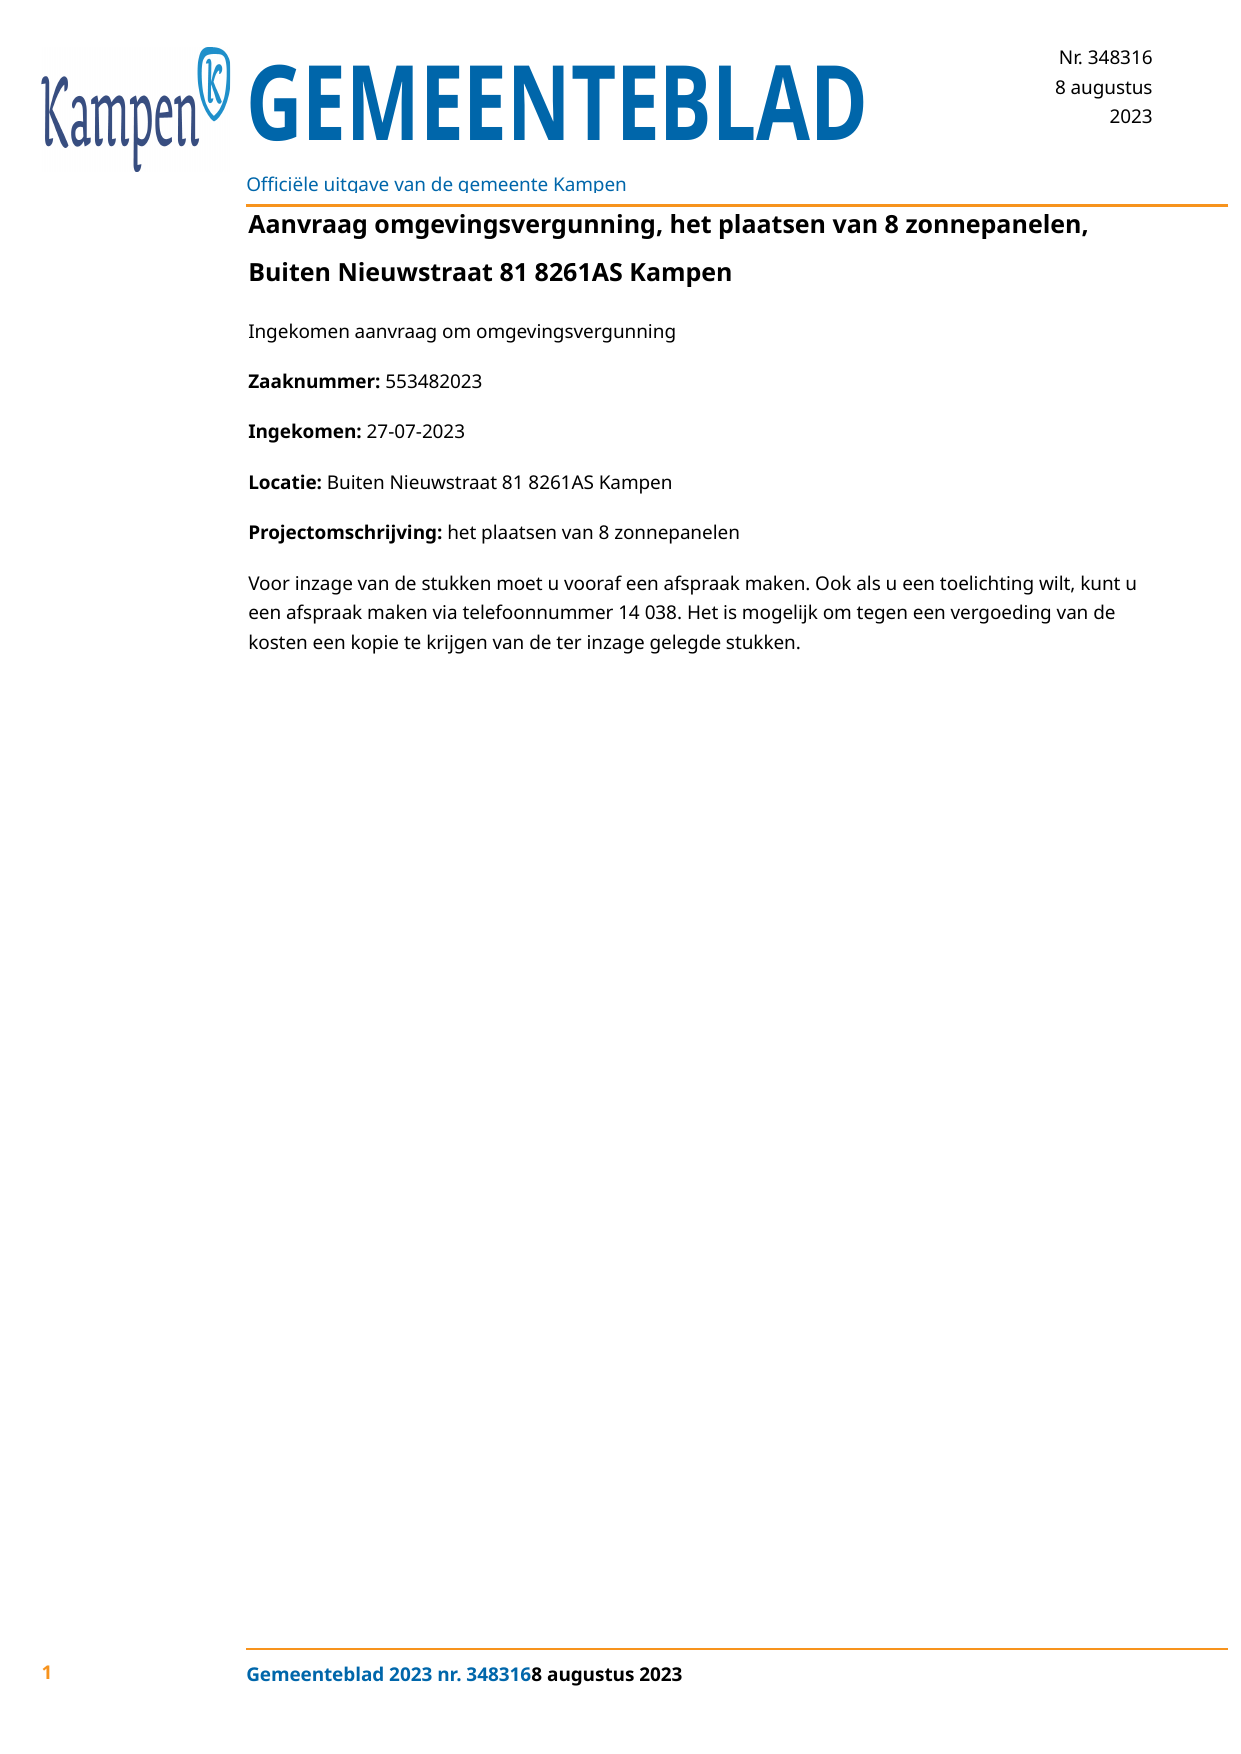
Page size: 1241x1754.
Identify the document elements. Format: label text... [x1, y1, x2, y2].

text Ingekomen aanvraag om omgevingsvergunning [248, 318, 1152, 344]
text Ingekomen: 27-07-2023 [248, 419, 1152, 444]
picture [41, 47, 231, 172]
text Locatie: Buiten Nieuwstraat 81 8261AS Kampen [248, 469, 1152, 495]
text Projectomschrijving: het plaatsen van 8 zonnepanelen [248, 519, 1152, 545]
text Aanvraag omgevingsvergunning, het plaatsen van 8 zonnepanelen, Buiten Nieuwstraat 81 8261AS Kampen [248, 207, 1152, 288]
text Voor inzage van de stukken moet u vooraf een afspraak maken. Ook als u een toelichting wilt, kunt u een afspraak maken via telefoonnummer 14 038. Het is mogelijk om tegen een vergoeding van de kosten een kopie te krijgen van de ter inzage gelegde stukken. [248, 570, 1152, 655]
text Zaaknummer: 553482023 [248, 368, 1152, 394]
